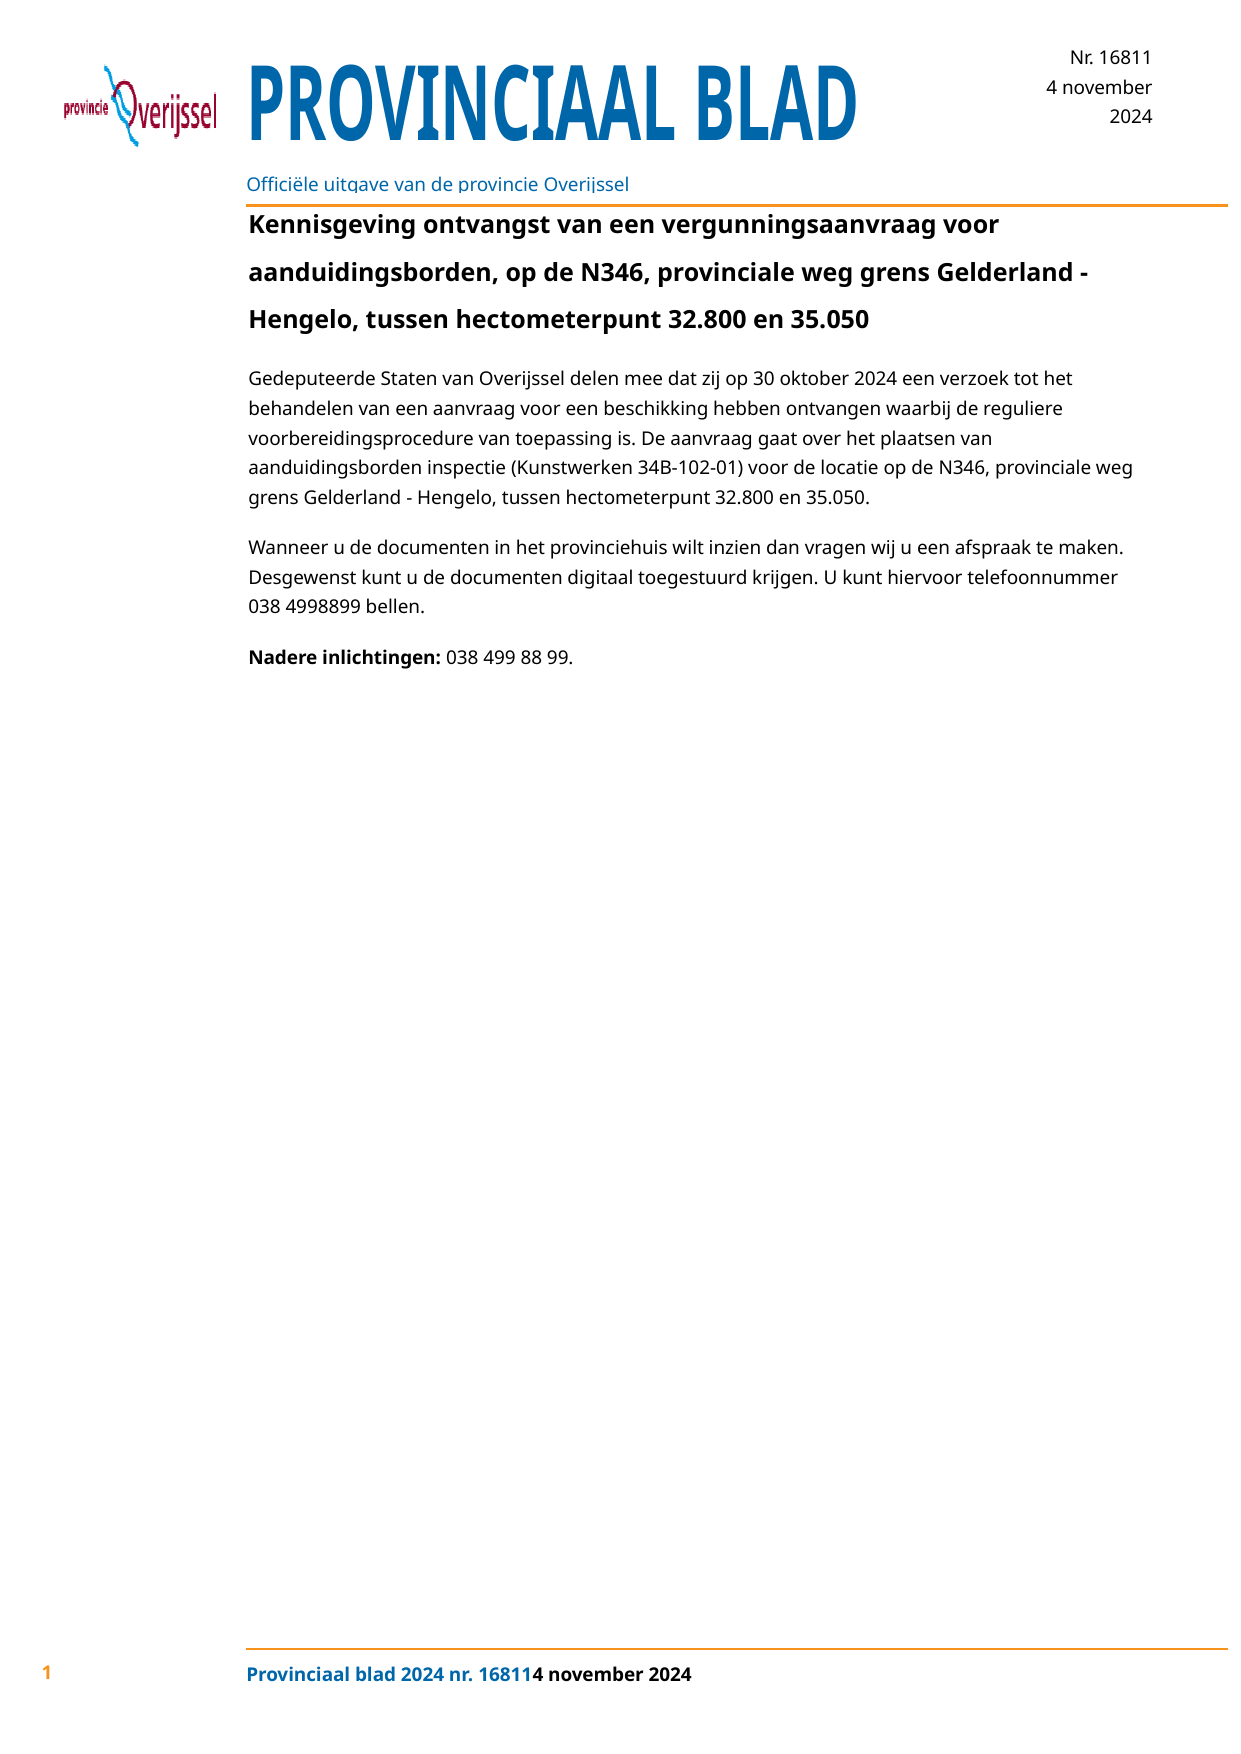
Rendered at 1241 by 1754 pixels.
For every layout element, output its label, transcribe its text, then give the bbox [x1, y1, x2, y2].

text Nadere inlichtingen: 038 499 88 99. [248, 644, 1152, 669]
picture [41, 47, 231, 172]
text Kennisgeving ontvangst van een vergunningsaanvraag voor aanduidingsborden, op de N346, provinciale weg grens Gelderland - Hengelo, tussen hectometerpunt 32.800 en 35.050 [248, 207, 1152, 336]
text Wanneer u de documenten in het provinciehuis wilt inzien dan vragen wij u een afspraak te maken. Desgewenst kunt u de documenten digitaal toegestuurd krijgen. U kunt hiervoor telefoonnummer 038 4998899 bellen. [248, 534, 1152, 619]
text Gedeputeerde Staten van Overijssel delen mee dat zij op 30 oktober 2024 een verzoek tot het behandelen van een aanvraag voor een beschikking hebben ontvangen waarbij de reguliere voorbereidingsprocedure van toepassing is. De aanvraag gaat over het plaatsen van aanduidingsborden inspectie (Kunstwerken 34B-102-01) voor de locatie op de N346, provinciale weg grens Gelderland - Hengelo, tussen hectometerpunt 32.800 en 35.050. [248, 366, 1152, 509]
